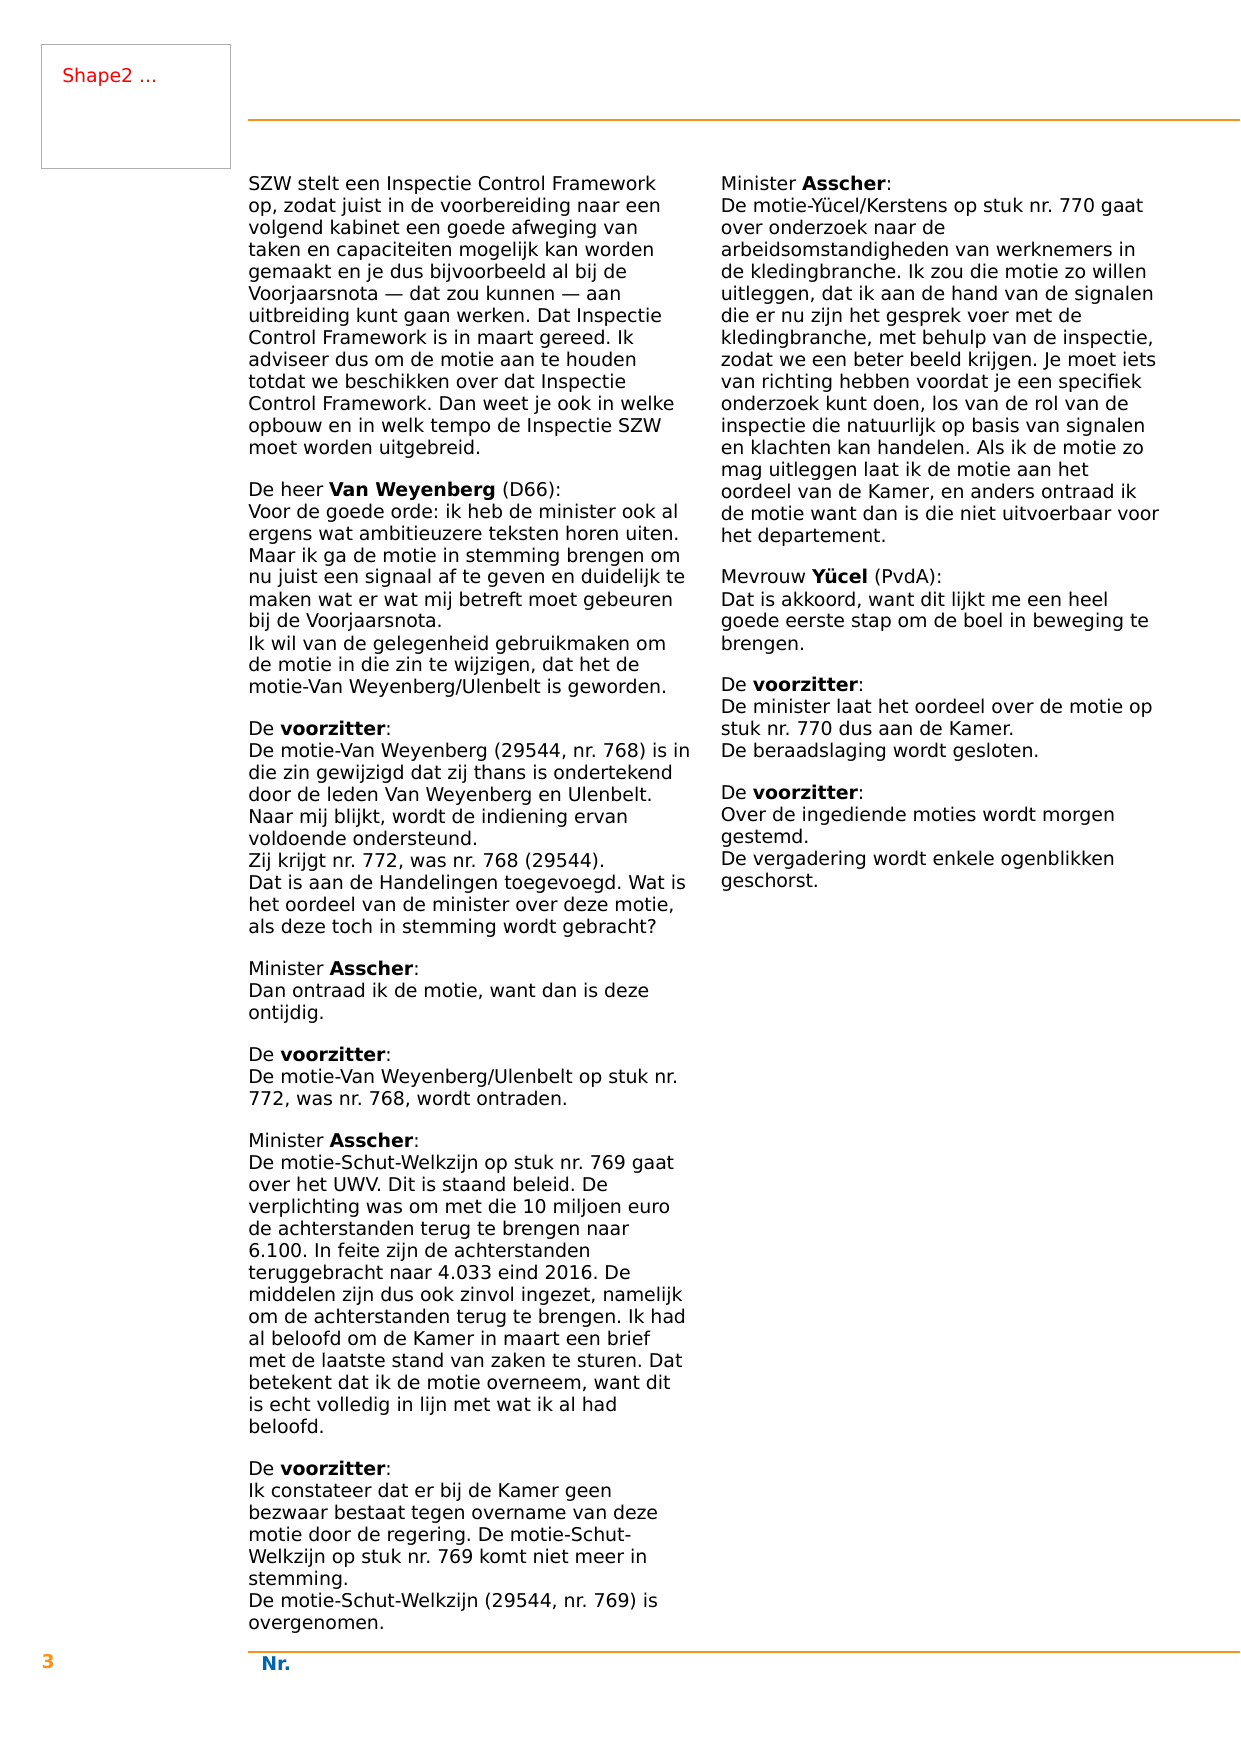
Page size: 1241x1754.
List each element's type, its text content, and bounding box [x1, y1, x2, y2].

text De beraadslaging wordt gesloten. [721, 740, 1163, 762]
text De motie-Van Weyenberg (29544, nr. 768) is in die zin gewijzigd dat zij thans is ondertekend door de leden Van Weyenberg en Ulenbelt. Naar mij blijkt, wordt de indiening ervan voldoende ondersteund. [248, 740, 691, 850]
text De voorzitter: [248, 718, 691, 740]
text Dan ontraad ik de motie, want dan is deze ontijdig. [248, 980, 691, 1024]
text De minister laat het oordeel over de motie op stuk nr. 770 dus aan de Kamer. [721, 696, 1163, 740]
text De heer Van Weyenberg (D66): [248, 478, 691, 501]
text De motie-Van Weyenberg/Ulenbelt op stuk nr. 772, was nr. 768, wordt ontraden. [248, 1066, 691, 1110]
text Minister Asscher: [248, 1130, 691, 1152]
text Dat is akkoord, want dit lijkt me een heel goede eerste stap om de boel in beweging te brengen. [721, 588, 1163, 654]
text Mevrouw Yücel (PvdA): [721, 566, 1163, 588]
text De voorzitter: [248, 1044, 691, 1066]
text Zij krijgt nr. 772, was nr. 768 (29544). [248, 850, 691, 872]
text De voorzitter: [721, 674, 1163, 696]
text De motie-Schut-Welkzijn (29544, nr. 769) is overgenomen. [248, 1589, 691, 1633]
text Ik constateer dat er bij de Kamer geen bezwaar bestaat tegen overname van deze motie door de regering. De motie-Schut-Welkzijn op stuk nr. 769 komt niet meer in stemming. [248, 1480, 691, 1589]
text Minister Asscher: [721, 173, 1163, 195]
text De voorzitter: [248, 1458, 691, 1480]
text SZW stelt een Inspectie Control Framework op, zodat juist in de voorbereiding naar een volgend kabinet een goede afweging van taken en capaciteiten mogelijk kan worden gemaakt en je dus bijvoorbeeld al bij de Voorjaarsnota — dat zou kunnen — aan uitbreiding kunt gaan werken. Dat Inspectie Control Framework is in maart gereed. Ik adviseer dus om de motie aan te houden totdat we beschikken over dat Inspectie Control Framework. Dan weet je ook in welke opbouw en in welk tempo de Inspectie SZW moet worden uitgebreid. [248, 173, 691, 458]
text Minister Asscher: [248, 958, 691, 980]
text De motie-Schut-Welkzijn op stuk nr. 769 gaat over het UWV. Dit is staand beleid. De verplichting was om met die 10 miljoen euro de achterstanden terug te brengen naar 6.100. In feite zijn de achterstanden teruggebracht naar 4.033 eind 2016. De middelen zijn dus ook zinvol ingezet, namelijk om de achterstanden terug te brengen. Ik had al beloofd om de Kamer in maart een brief met de laatste stand van zaken te sturen. Dat betekent dat ik de motie overneem, want dit is echt volledig in lijn met wat ik al had beloofd. [248, 1152, 691, 1438]
text Dat is aan de Handelingen toegevoegd. Wat is het oordeel van de minister over deze motie, als deze toch in stemming wordt gebracht? [248, 872, 691, 938]
text Ik wil van de gelegenheid gebruikmaken om de motie in die zin te wijzigen, dat het de motie-Van Weyenberg/Ulenbelt is geworden. [248, 632, 691, 698]
text De motie-Yücel/Kerstens op stuk nr. 770 gaat over onderzoek naar de arbeidsomstandigheden van werknemers in de kledingbranche. Ik zou die motie zo willen uitleggen, dat ik aan de hand van de signalen die er nu zijn het gesprek voer met de kledingbranche, met behulp van de inspectie, zodat we een beter beeld krijgen. Je moet iets van richting hebben voordat je een specifiek onderzoek kunt doen, los van de rol van de inspectie die natuurlijk op basis van signalen en klachten kan handelen. Als ik de motie zo mag uitleggen laat ik de motie aan het oordeel van de Kamer, en anders ontraad ik de motie want dan is die niet uitvoerbaar voor het departement. [721, 195, 1163, 546]
text De vergadering wordt enkele ogenblikken geschorst. [721, 848, 1163, 892]
text De voorzitter: [721, 782, 1163, 804]
text Over de ingediende moties wordt morgen gestemd. [721, 804, 1163, 848]
text Voor de goede orde: ik heb de minister ook al ergens wat ambitieuzere teksten horen uiten. Maar ik ga de motie in stemming brengen om nu juist een signaal af te geven en duidelijk te maken wat er wat mij betreft moet gebeuren bij de Voorjaarsnota. [248, 501, 691, 632]
